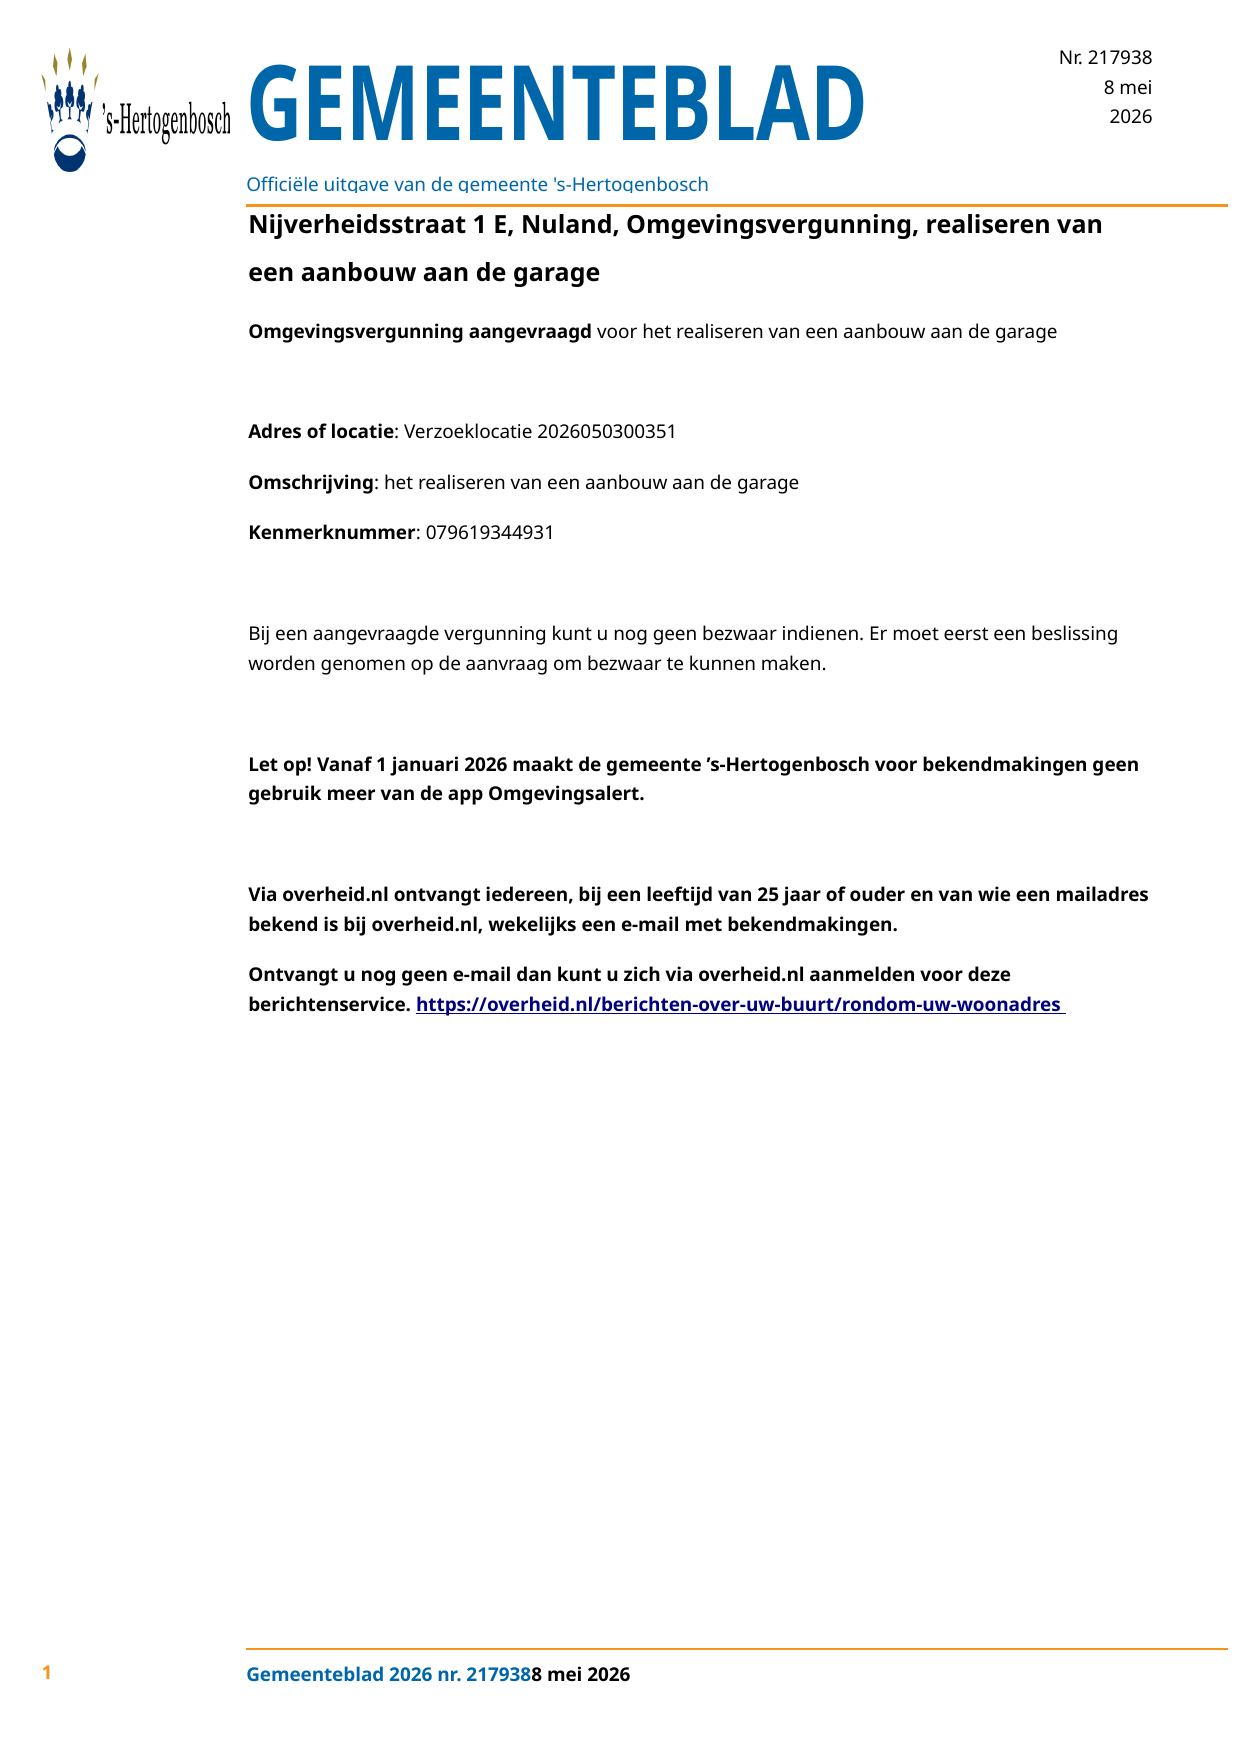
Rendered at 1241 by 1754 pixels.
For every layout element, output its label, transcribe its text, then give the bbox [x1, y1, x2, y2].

text Bij een aangevraagde vergunning kunt u nog geen bezwaar indienen. Er moet eerst een beslissing worden genomen op de aanvraag om bezwaar te kunnen maken. [248, 620, 1152, 676]
text Nijverheidsstraat 1 E, Nuland, Omgevingsvergunning, realiseren van een aanbouw aan de garage [248, 207, 1152, 288]
text Let op! Vanaf 1 januari 2026 maakt de gemeente ’s-Hertogenbosch voor bekendmakingen geen gebruik meer van de app Omgevingsalert. [248, 751, 1152, 806]
text Kenmerknummer: 079619344931 [248, 519, 1152, 545]
picture [41, 47, 231, 172]
text Via overheid.nl ontvangt iedereen, bij een leeftijd van 25 jaar of ouder en van wie een mailadres bekend is bij overheid.nl, wekelijks een e-mail met bekendmakingen. [248, 881, 1152, 937]
text Omschrijving: het realiseren van een aanbouw aan de garage [248, 469, 1152, 495]
text Ontvangt u nog geen e-mail dan kunt u zich via overheid.nl aanmelden voor deze berichtenservice. https://overheid.nl/berichten-over-uw-buurt/rondom-uw-woonadres [248, 961, 1152, 1017]
text Omgevingsvergunning aangevraagd voor het realiseren van een aanbouw aan de garage [248, 318, 1152, 344]
text Adres of locatie: Verzoeklocatie 2026050300351 [248, 419, 1152, 444]
